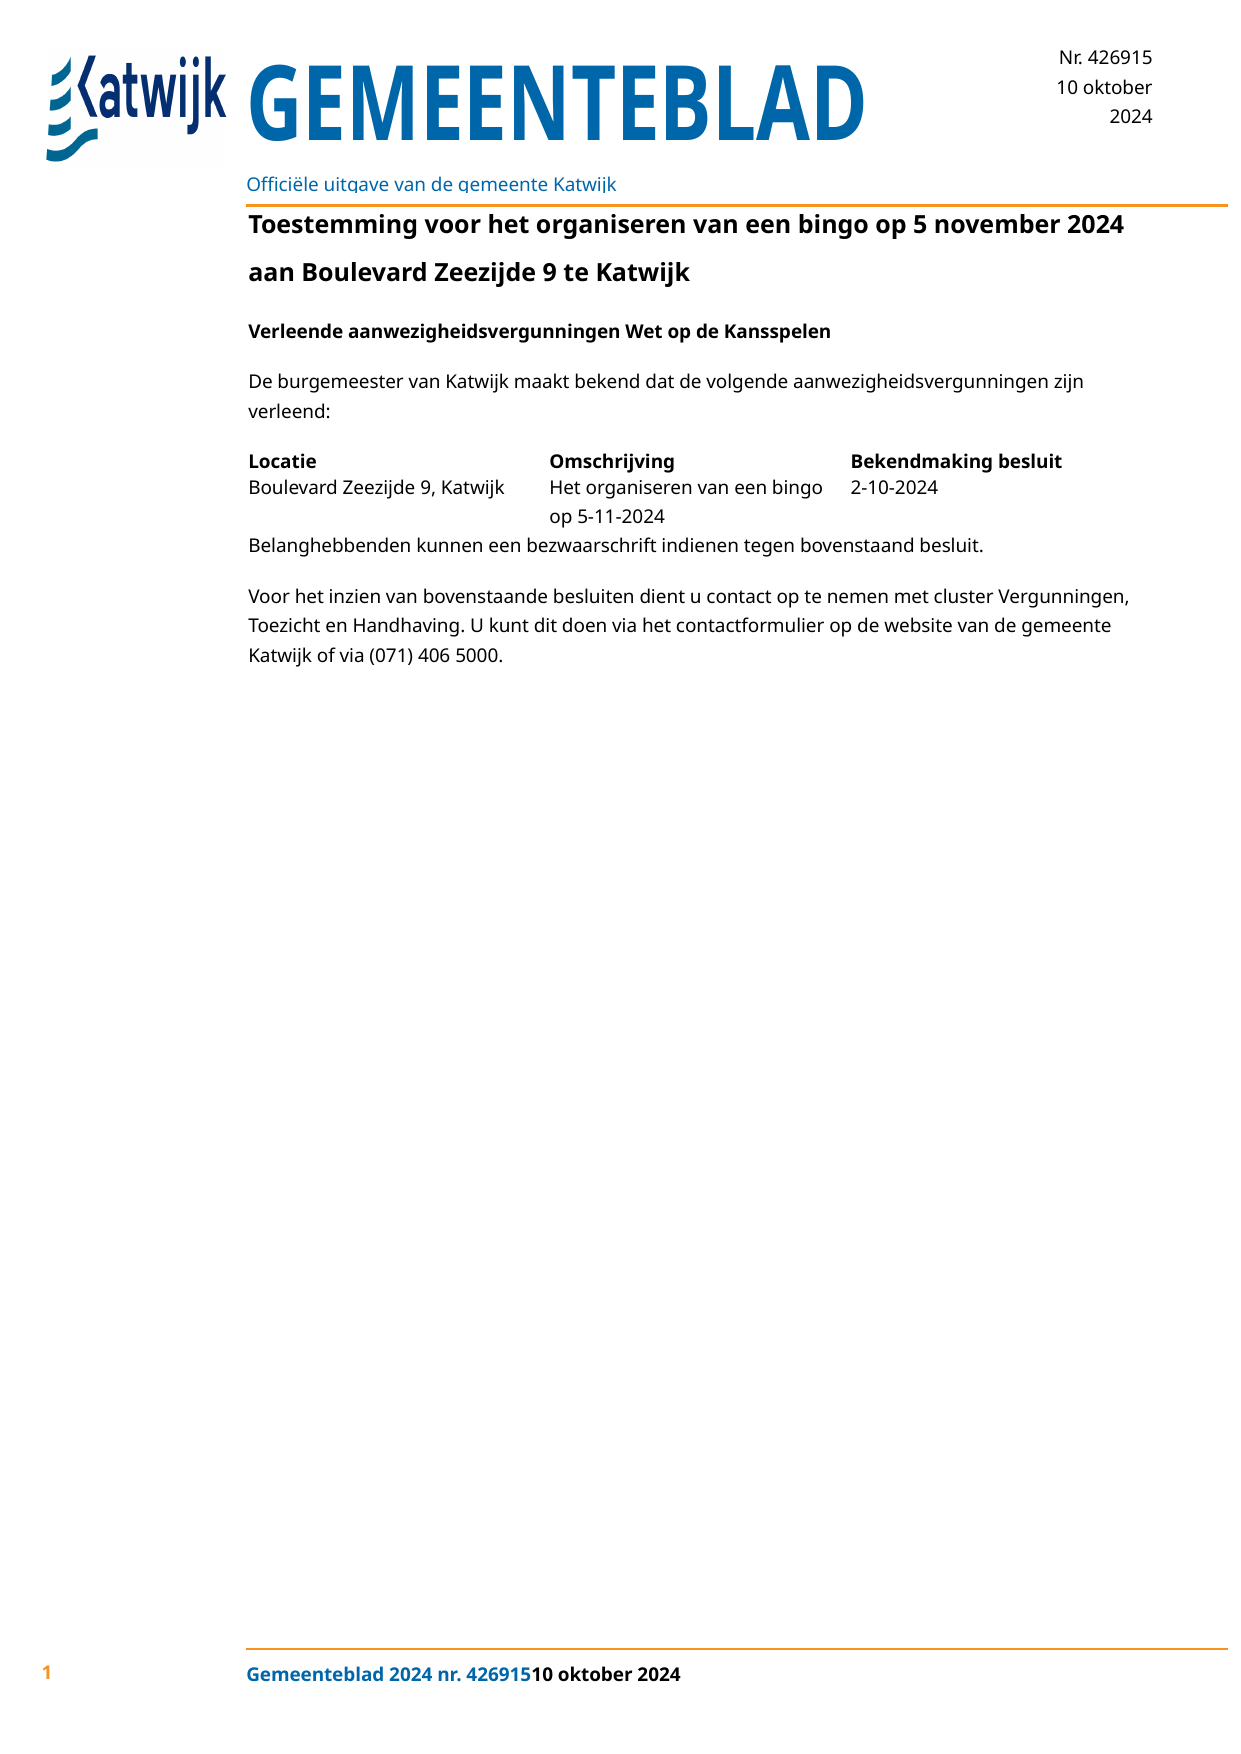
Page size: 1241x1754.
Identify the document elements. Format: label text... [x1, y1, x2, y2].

table_cell 2-10-2024 [850, 474, 1152, 529]
table_header Bekendmaking besluit [850, 449, 1152, 474]
table_header Omschrijving [549, 449, 850, 474]
text Voor het inzien van bovenstaande besluiten dient u contact op te nemen met cluster Vergunningen, Toezicht en Handhaving. U kunt dit doen via het contactformulier op de website van de gemeente Katwijk of via (071) 406 5000. [248, 583, 1152, 668]
table_header Locatie [248, 449, 549, 474]
picture [41, 47, 231, 172]
text De burgemeester van Katwijk maakt bekend dat de volgende aanwezigheidsvergunningen zijn verleend: [248, 368, 1152, 424]
table_cell Boulevard Zeezijde 9, Katwijk [248, 474, 549, 529]
text Verleende aanwezigheidsvergunningen Wet op de Kansspelen [248, 318, 1152, 344]
text Belanghebbenden kunnen een bezwaarschrift indienen tegen bovenstaand besluit. [248, 533, 1152, 558]
table_cell Het organiseren van een bingo op 5-11-2024 [549, 474, 850, 529]
text Toestemming voor het organiseren van een bingo op 5 november 2024 aan Boulevard Zeezijde 9 te Katwijk [248, 207, 1152, 288]
